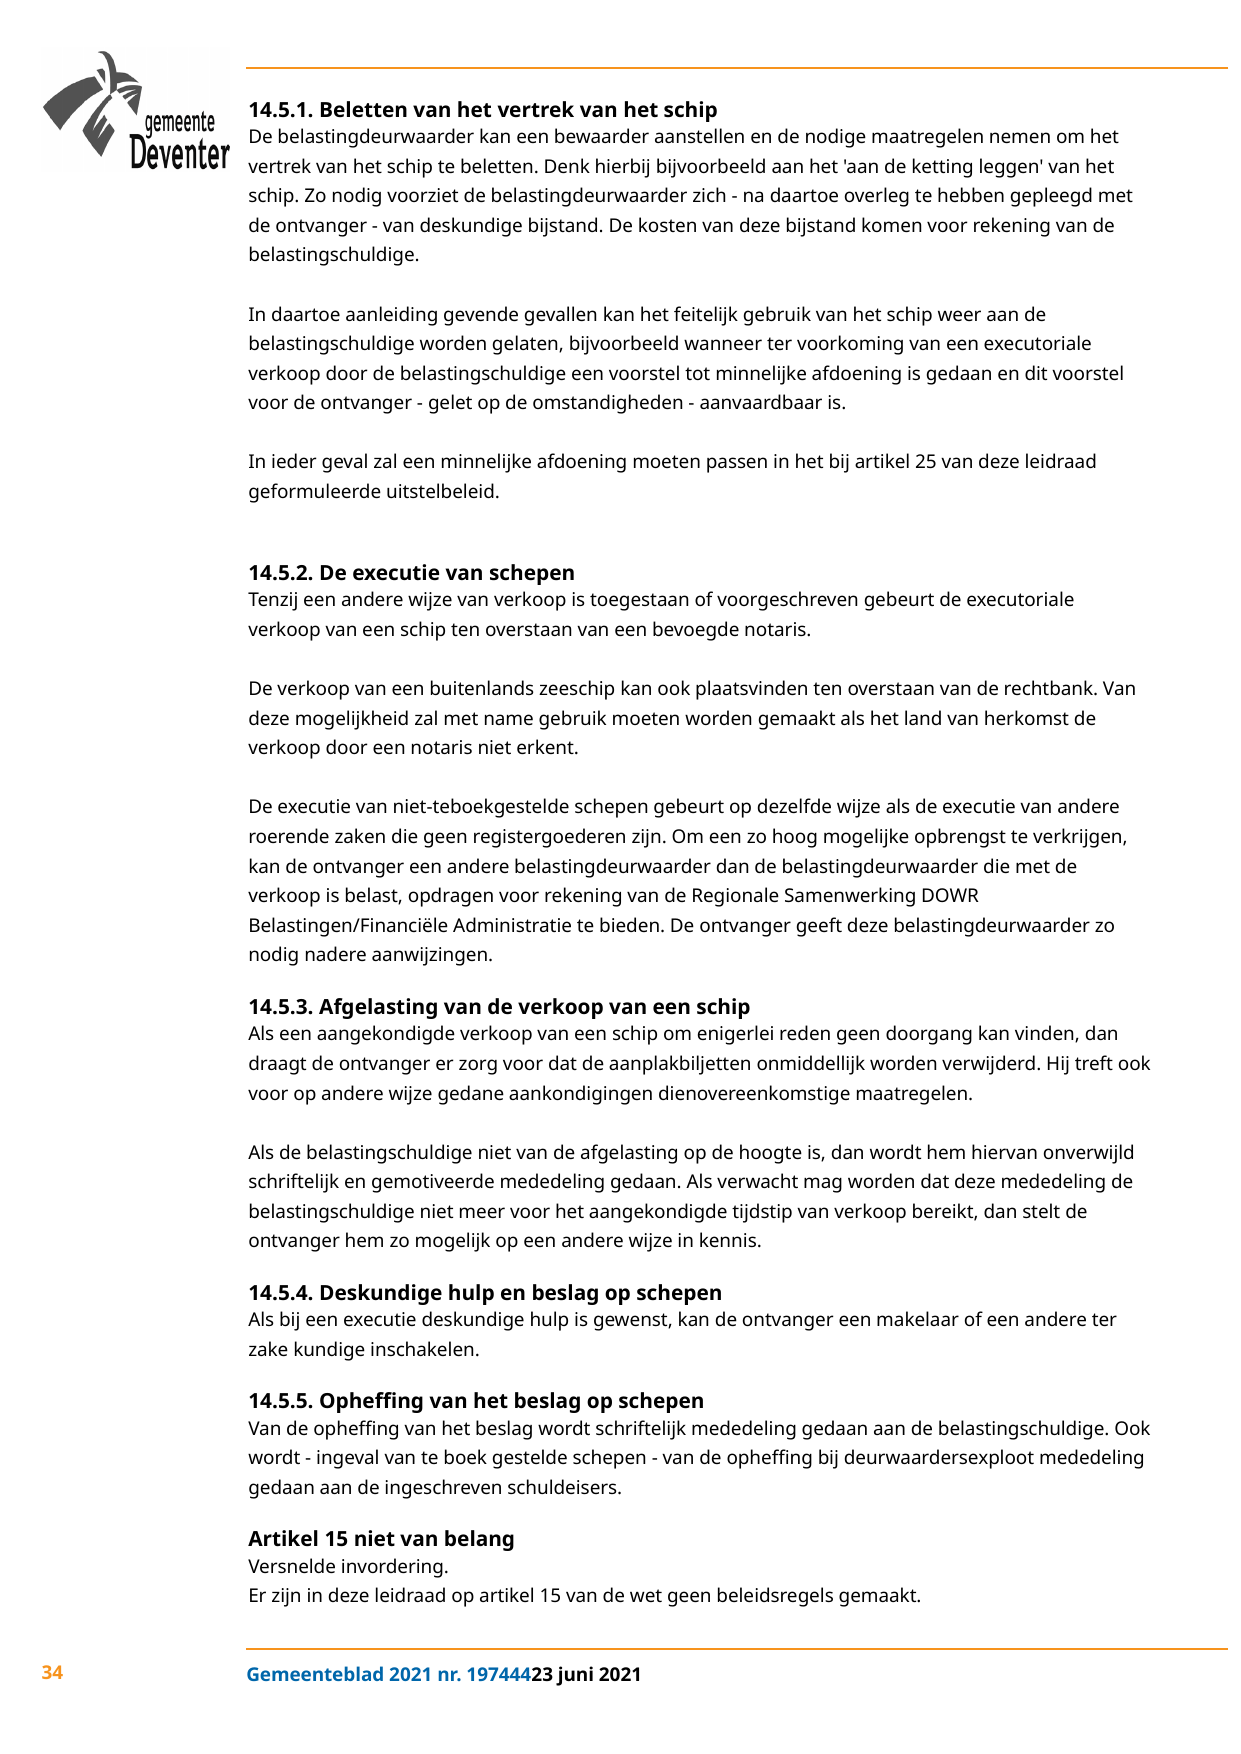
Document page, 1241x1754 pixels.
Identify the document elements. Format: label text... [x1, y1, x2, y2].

text Er zijn in deze leidraad op artikel 15 van de wet geen beleidsregels gemaakt. [248, 1582, 1152, 1608]
text 14.5.4. Deskundige hulp en beslag op schepen [248, 1278, 1152, 1306]
text In ieder geval zal een minnelijke afdoening moeten passen in het bij artikel 25 van deze leidraad geformuleerde uitstelbeleid. [248, 449, 1152, 504]
picture [41, 47, 231, 172]
text De executie van niet-teboekgestelde schepen gebeurt op dezelfde wijze als de executie van andere roerende zaken die geen registergoederen zijn. Om een zo hoog mogelijke opbrengst te verkrijgen, kan de ontvanger een andere belastingdeurwaarder dan de belastingdeurwaarder die met de verkoop is belast, opdragen voor rekening van de Regionale Samenwerking DOWR Belastingen/Financiële Administratie te bieden. De ontvanger geeft deze belastingdeurwaarder zo nodig nadere aanwijzingen. [248, 794, 1152, 967]
text De verkoop van een buitenlands zeeschip kan ook plaatsvinden ten overstaan van de rechtbank. Van deze mogelijkheid zal met name gebruik moeten worden gemaakt als het land van herkomst de verkoop door een notaris niet erkent. [248, 675, 1152, 760]
text Tenzij een andere wijze van verkoop is toegestaan of voorgeschreven gebeurt de executoriale verkoop van een schip ten overstaan van een bevoegde notaris. [248, 587, 1152, 642]
text Artikel 15 niet van belang [248, 1524, 1152, 1553]
text Als een aangekondigde verkoop van een schip om enigerlei reden geen doorgang kan vinden, dan draagt de ontvanger er zorg voor dat de aanplakbiljetten onmiddellijk worden verwijderd. Hij treft ook voor op andere wijze gedane aankondigingen dienovereenkomstige maatregelen. [248, 1021, 1152, 1105]
text 14.5.1. Beletten van het vertrek van het schip [248, 95, 1152, 123]
text In daartoe aanleiding gevende gevallen kan het feitelijk gebruik van het schip weer aan de belastingschuldige worden gelaten, bijvoorbeeld wanneer ter voorkoming van een executoriale verkoop door de belastingschuldige een voorstel tot minnelijke afdoening is gedaan en dit voorstel voor de ontvanger - gelet op de omstandigheden - aanvaardbaar is. [248, 301, 1152, 415]
text Versnelde invordering. [248, 1553, 1152, 1579]
text Als bij een executie deskundige hulp is gewenst, kan de ontvanger een makelaar of een andere ter zake kundige inschakelen. [248, 1306, 1152, 1362]
text 14.5.5. Opheffing van het beslag op schepen [248, 1386, 1152, 1415]
text 14.5.3. Afgelasting van de verkoop van een schip [248, 992, 1152, 1021]
text Als de belastingschuldige niet van de afgelasting op de hoogte is, dan wordt hem hiervan onverwijld schriftelijk en gemotiveerde mededeling gedaan. Als verwacht mag worden dat deze mededeling de belastingschuldige niet meer voor het aangekondigde tijdstip van verkoop bereikt, dan stelt de ontvanger hem zo mogelijk op een andere wijze in kennis. [248, 1139, 1152, 1253]
text De belastingdeurwaarder kan een bewaarder aanstellen en de nodige maatregelen nemen om het vertrek van het schip te beletten. Denk hierbij bijvoorbeeld aan het 'aan de ketting leggen' van het schip. Zo nodig voorziet de belastingdeurwaarder zich - na daartoe overleg te hebben gepleegd met de ontvanger - van deskundige bijstand. De kosten van deze bijstand komen voor rekening van de belastingschuldige. [248, 123, 1152, 267]
text 14.5.2. De executie van schepen [248, 558, 1152, 587]
text Van de opheffing van het beslag wordt schriftelijk mededeling gedaan aan de belastingschuldige. Ook wordt - ingeval van te boek gestelde schepen - van de opheffing bij deurwaardersexploot mededeling gedaan aan de ingeschreven schuldeisers. [248, 1415, 1152, 1500]
